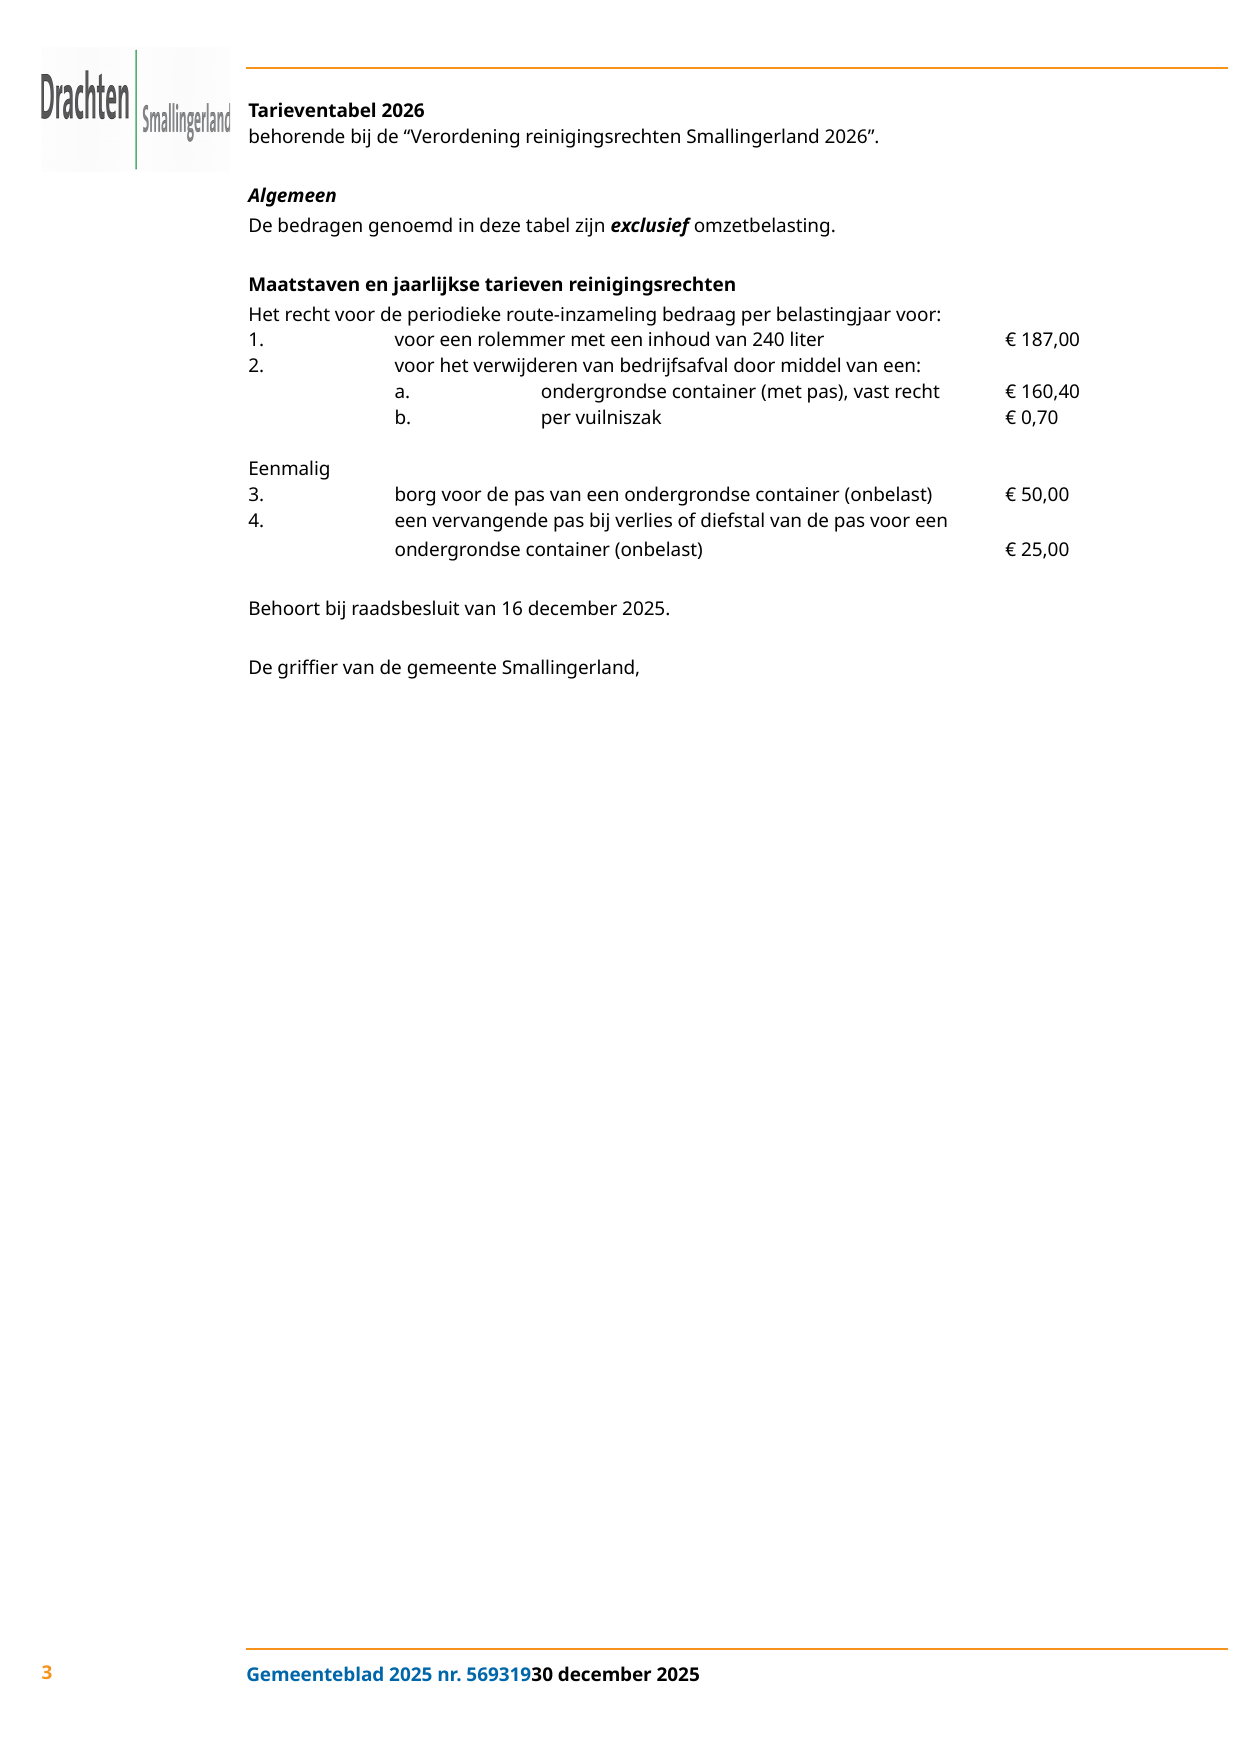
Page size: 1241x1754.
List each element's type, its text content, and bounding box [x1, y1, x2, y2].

table_cell € 50,00 [1005, 481, 1152, 507]
table_cell Eenmalig [248, 455, 1005, 481]
table_header [1005, 301, 1152, 327]
table_header Het recht voor de periodieke route-inzameling bedraag per belastingjaar voor: [248, 301, 1005, 327]
table_cell 2. [248, 353, 394, 378]
table_cell a. [394, 378, 541, 404]
table_cell € 0,70 [1005, 404, 1152, 429]
table_cell [248, 430, 394, 455]
table_cell ondergrondse container (met pas), vast recht [541, 378, 1005, 404]
picture [41, 47, 231, 172]
table_cell [1005, 430, 1152, 455]
table_cell een vervangende pas bij verlies of diefstal van de pas voor een ondergrondse container (onbelast) [394, 507, 1005, 562]
table_cell [248, 378, 394, 404]
table_cell [1005, 353, 1152, 378]
table_cell [1005, 455, 1152, 481]
text Maatstaven en jaarlijkse tarieven reinigingsrechten [248, 271, 1152, 297]
table_cell voor een rolemmer met een inhoud van 240 liter [394, 327, 1005, 352]
text Algemeen [248, 182, 1152, 208]
table_cell € 25,00 [1005, 507, 1152, 562]
text De bedragen genoemd in deze tabel zijn exclusief omzetbelasting. [248, 212, 1152, 238]
table_cell per vuilniszak [541, 404, 1005, 429]
table_cell [394, 430, 541, 455]
text Behoort bij raadsbesluit van 16 december 2025. [248, 595, 1152, 621]
table_cell 1. [248, 327, 394, 352]
text Tarieventabel 2026 [248, 95, 1152, 123]
table_cell voor het verwijderen van bedrijfsafval door middel van een: [394, 353, 1005, 378]
table_cell [248, 404, 394, 429]
text behorende bij de “Verordening reinigingsrechten Smallingerland 2026”. [248, 123, 1152, 149]
text De griffier van de gemeente Smallingerland, [248, 654, 1152, 680]
table_cell 3. [248, 481, 394, 507]
table_cell € 187,00 [1005, 327, 1152, 352]
table_cell € 160,40 [1005, 378, 1152, 404]
table_cell [541, 430, 1005, 455]
table_cell borg voor de pas van een ondergrondse container (onbelast) [394, 481, 1005, 507]
table_cell 4. [248, 507, 394, 562]
table_cell b. [394, 404, 541, 429]
